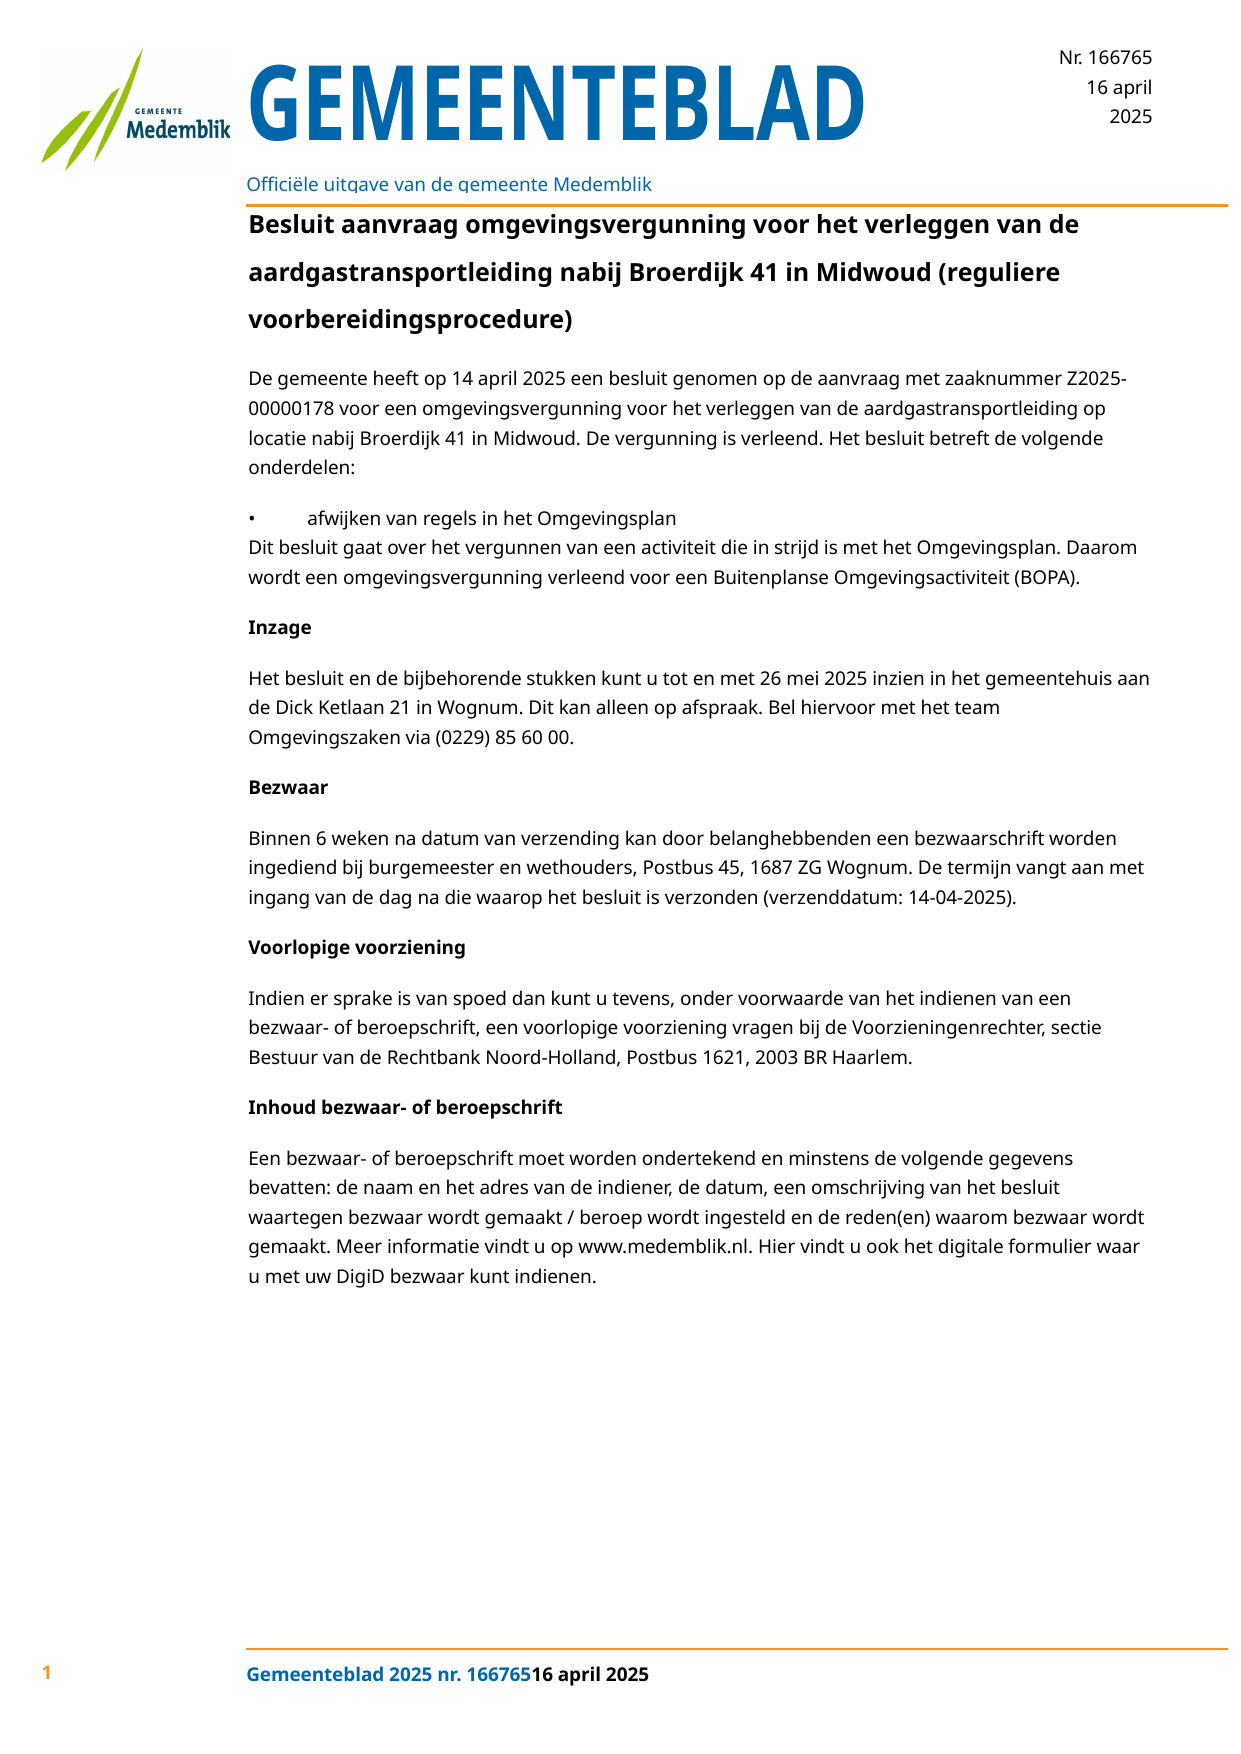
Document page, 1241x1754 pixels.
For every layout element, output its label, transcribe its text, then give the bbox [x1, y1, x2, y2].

text Bezwaar [248, 774, 1152, 800]
text Inzage [248, 614, 1152, 640]
text Het besluit en de bijbehorende stukken kunt u tot en met 26 mei 2025 inzien in het gemeentehuis aan de Dick Ketlaan 21 in Wognum. Dit kan alleen op afspraak. Bel hiervoor met het team Omgevingszaken via (0229) 85 60 00. [248, 665, 1152, 749]
list afwijken van regels in het Omgevingsplan [248, 505, 1152, 530]
text Dit besluit gaat over het vergunnen van een activiteit die in strijd is met het Omgevingsplan. Daarom wordt een omgevingsvergunning verleend voor een Buitenplanse Omgevingsactiviteit (BOPA). [248, 534, 1152, 589]
text Binnen 6 weken na datum van verzending kan door belanghebbenden een bezwaarschrift worden ingediend bij burgemeester en wethouders, Postbus 45, 1687 ZG Wognum. De termijn vangt aan met ingang van de dag na die waarop het besluit is verzonden (verzenddatum: 14-04-2025). [248, 825, 1152, 909]
text Indien er sprake is van spoed dan kunt u tevens, onder voorwaarde van het indienen van een bezwaar- of beroepschrift, een voorlopige voorziening vragen bij de Voorzieningenrechter, sectie Bestuur van de Rechtbank Noord-Holland, Postbus 1621, 2003 BR Haarlem. [248, 985, 1152, 1069]
text Een bezwaar- of beroepschrift moet worden ondertekend en minstens de volgende gegevens bevatten: de naam en het adres van de indiener, de datum, een omschrijving van het besluit waartegen bezwaar wordt gemaakt / beroep wordt ingesteld en de reden(en) waarom bezwaar wordt gemaakt. Meer informatie vindt u op www.medemblik.nl. Hier vindt u ook het digitale formulier waar u met uw DigiD bezwaar kunt indienen. [248, 1145, 1152, 1289]
text De gemeente heeft op 14 april 2025 een besluit genomen op de aanvraag met zaaknummer Z2025-00000178 voor een omgevingsvergunning voor het verleggen van de aardgastransportleiding op locatie nabij Broerdijk 41 in Midwoud. De vergunning is verleend. Het besluit betreft de volgende onderdelen: [248, 366, 1152, 480]
text Inhoud bezwaar- of beroepschrift [248, 1094, 1152, 1120]
text Voorlopige voorziening [248, 934, 1152, 960]
picture [41, 47, 231, 172]
text Besluit aanvraag omgevingsvergunning voor het verleggen van de aardgastransportleiding nabij Broerdijk 41 in Midwoud (reguliere voorbereidingsprocedure) [248, 207, 1152, 336]
